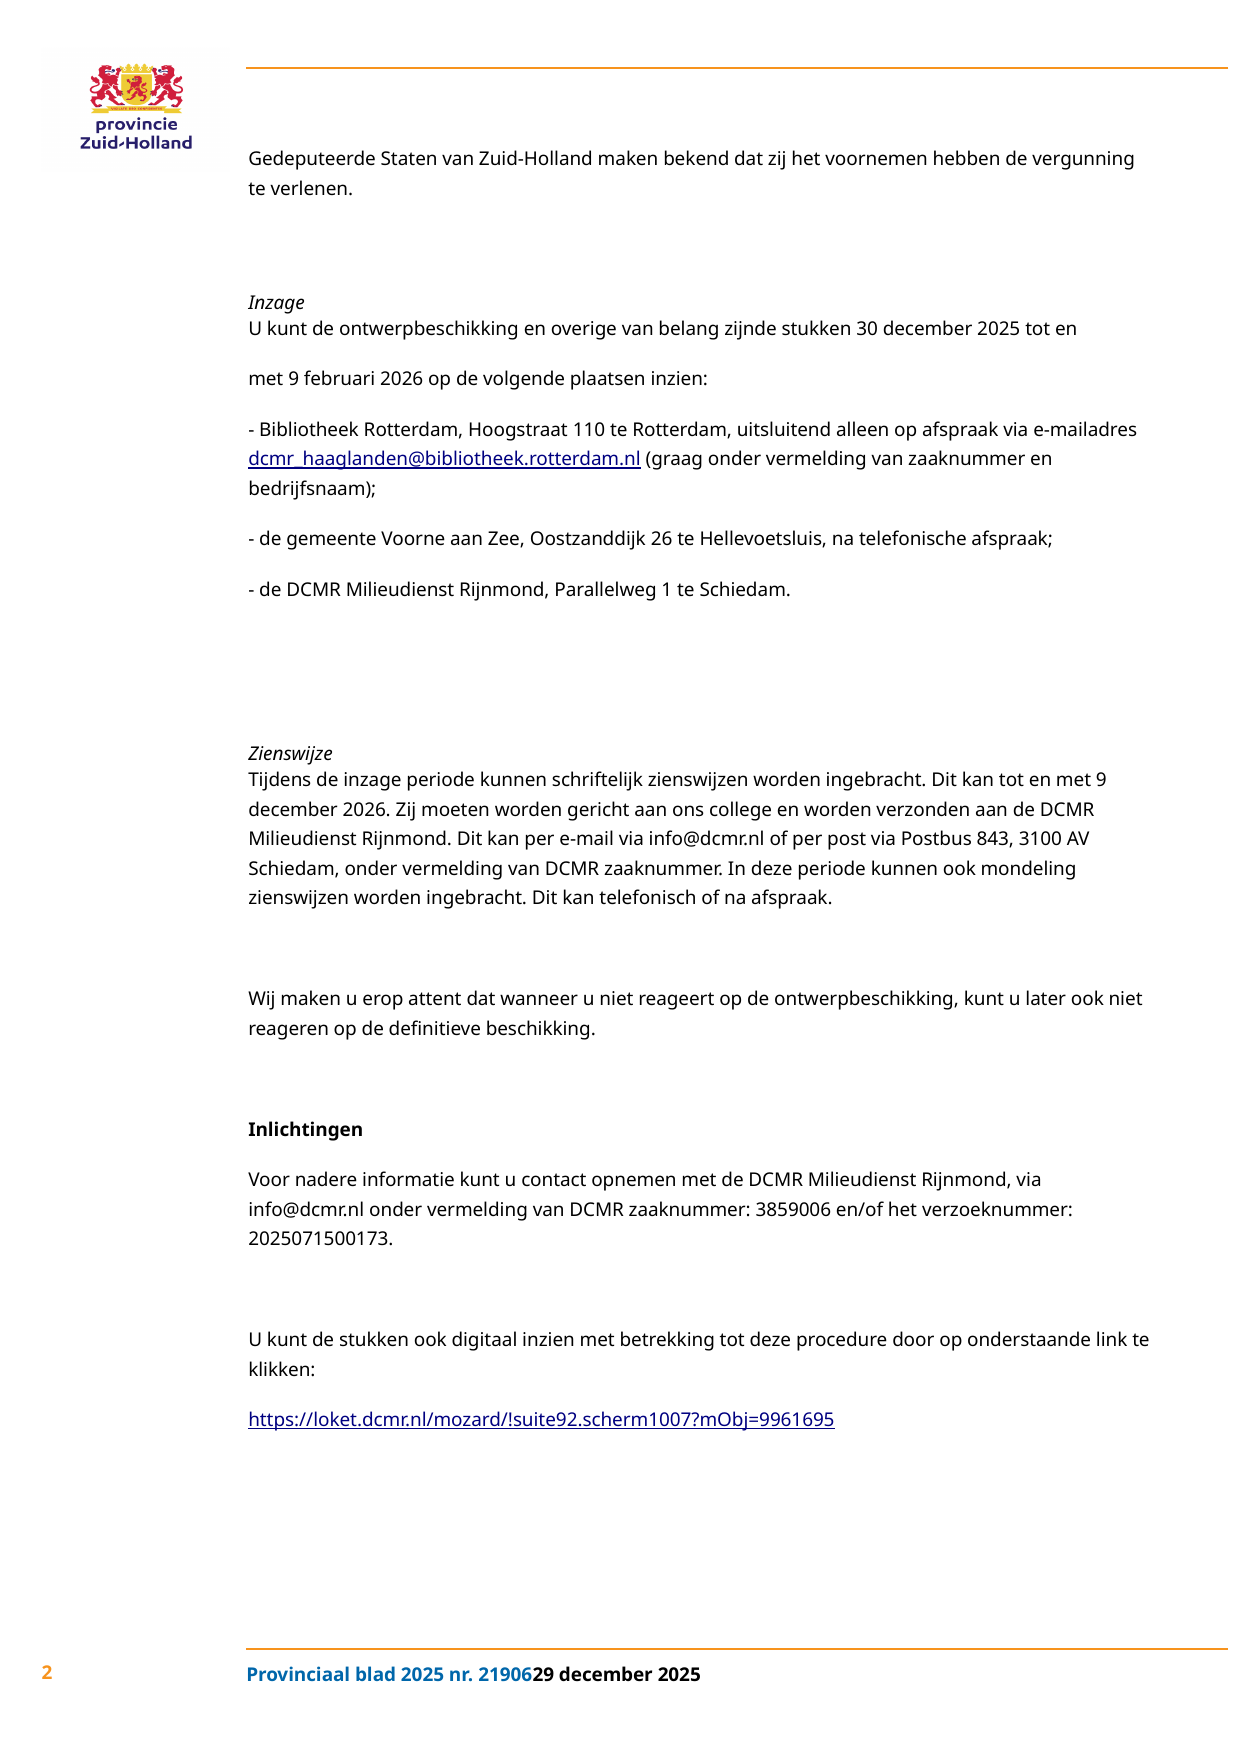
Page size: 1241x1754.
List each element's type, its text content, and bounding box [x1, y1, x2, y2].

picture [41, 47, 231, 172]
text U kunt de stukken ook digitaal inzien met betrekking tot deze procedure door op onderstaande link te klikken: [248, 1326, 1152, 1382]
text Wij maken u erop attent dat wanneer u niet reageert op de ontwerpbeschikking, kunt u later ook niet reageren op de definitieve beschikking. [248, 985, 1152, 1041]
text - Bibliotheek Rotterdam, Hoogstraat 110 te Rotterdam, uitsluitend alleen op afspraak via e-mailadres dcmr_haaglanden@bibliotheek.rotterdam.nl (graag onder vermelding van zaaknummer en bedrijfsnaam); [248, 416, 1152, 501]
text Tijdens de inzage periode kunnen schriftelijk zienswijzen worden ingebracht. Dit kan tot en met 9 december 2026. Zij moeten worden gericht aan ons college en worden verzonden aan de DCMR Milieudienst Rijnmond. Dit kan per e-mail via info@dcmr.nl of per post via Postbus 843, 3100 AV Schiedam, onder vermelding van DCMR zaaknummer. In deze periode kunnen ook mondeling zienswijzen worden ingebracht. Dit kan telefonisch of na afspraak. [248, 766, 1152, 910]
text https://loket.dcmr.nl/mozard/!suite92.scherm1007?mObj=9961695 [248, 1406, 1152, 1432]
text - de gemeente Voorne aan Zee, Oostzanddijk 26 te Hellevoetsluis, na telefonische afspraak; [248, 525, 1152, 551]
text Gedeputeerde Staten van Zuid-Holland maken bekend dat zij het voornemen hebben de vergunning te verlenen. [248, 145, 1152, 201]
text - de DCMR Milieudienst Rijnmond, Parallelweg 1 te Schiedam. [248, 576, 1152, 601]
text met 9 februari 2026 op de volgende plaatsen inzien: [248, 365, 1152, 391]
text U kunt de ontwerpbeschikking en overige van belang zijnde stukken 30 december 2025 tot en [248, 315, 1152, 341]
text Inzage [248, 289, 1152, 315]
text Voor nadere informatie kunt u contact opnemen met de DCMR Milieudienst Rijnmond, via info@dcmr.nl onder vermelding van DCMR zaaknummer: 3859006 en/of het verzoeknummer: 2025071500173. [248, 1166, 1152, 1251]
text Inlichtingen [248, 1116, 1152, 1142]
text Zienswijze [248, 741, 1152, 766]
